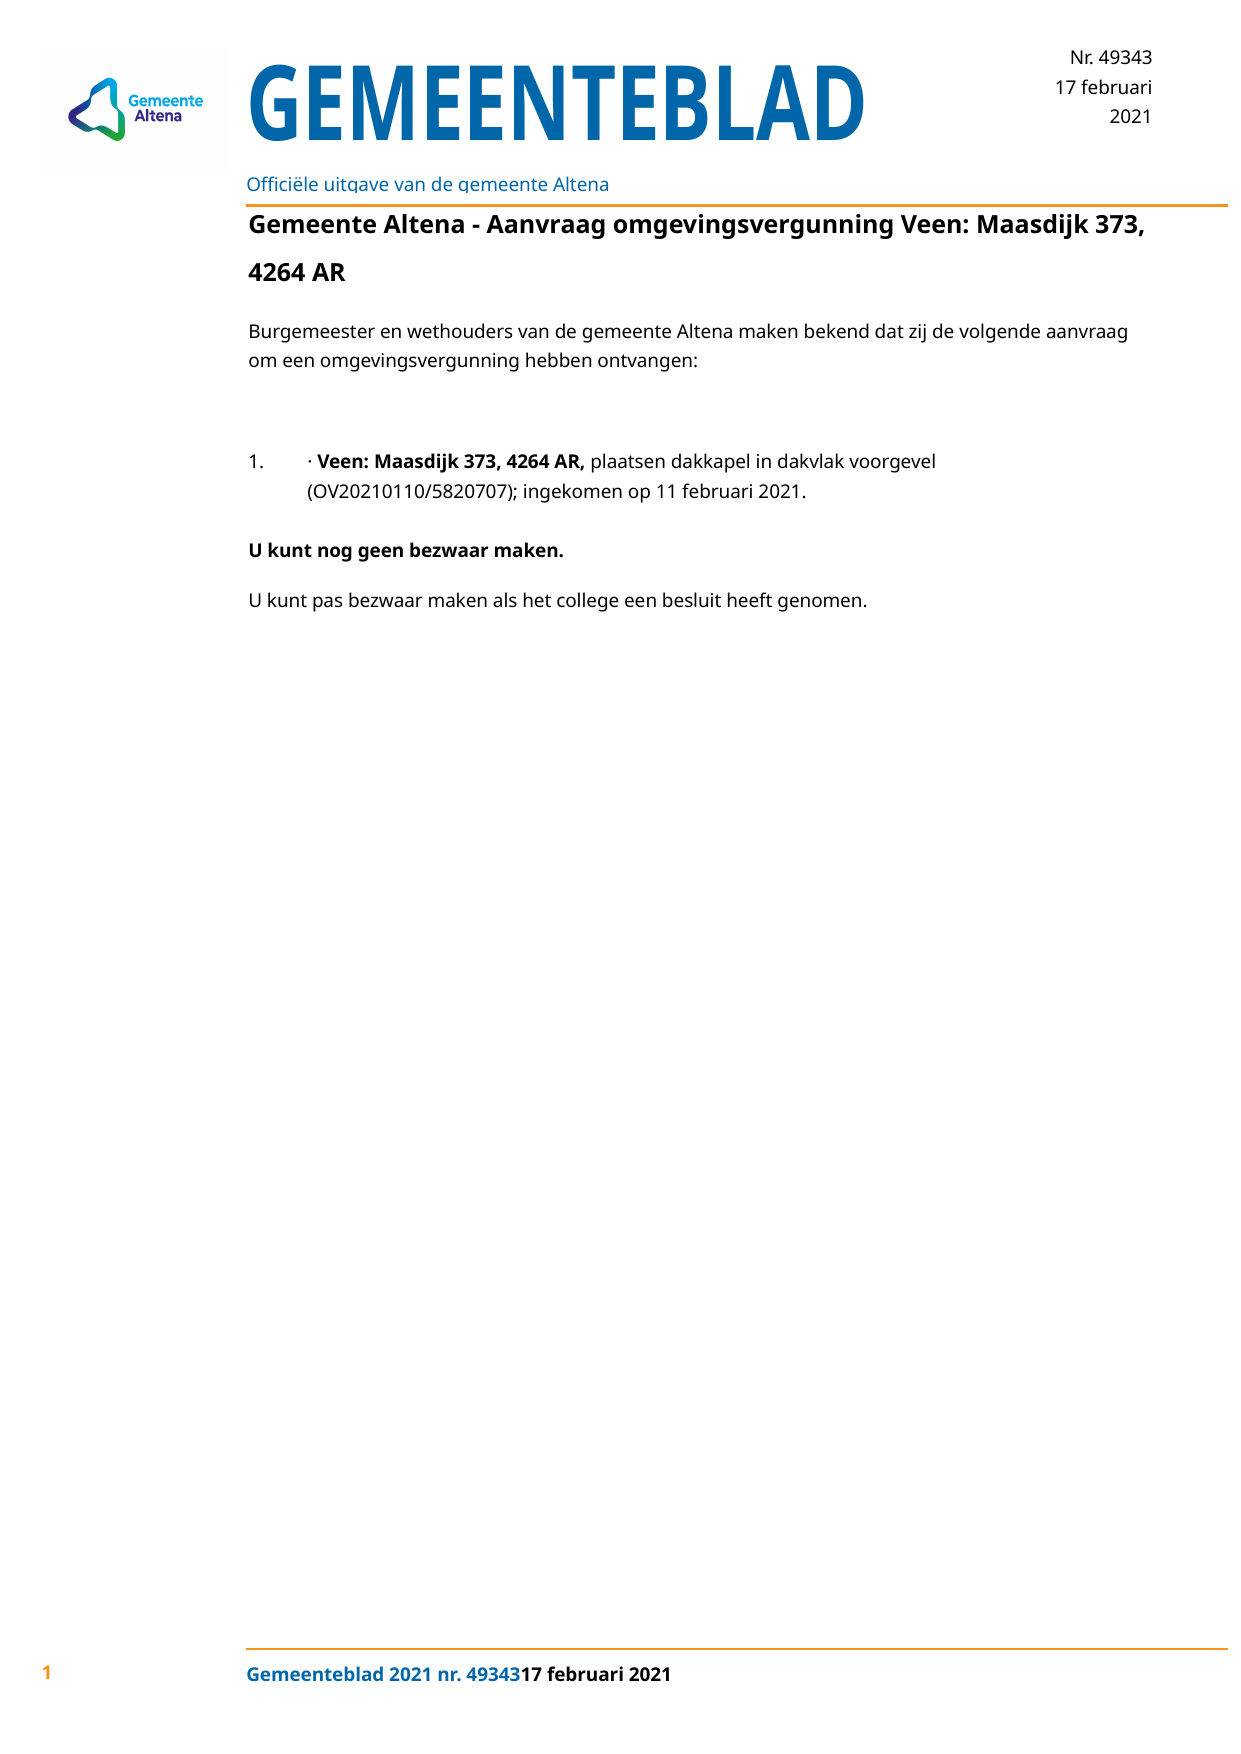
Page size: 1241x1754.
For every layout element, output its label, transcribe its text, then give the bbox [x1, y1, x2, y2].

list · Veen: Maasdijk 373, 4264 AR, plaatsen dakkapel in dakvlak voorgevel (OV20210110/5820707); ingekomen op 11 februari 2021. [248, 448, 1152, 504]
picture [41, 47, 231, 172]
text U kunt pas bezwaar maken als het college een besluit heeft genomen. [248, 587, 1152, 613]
text U kunt nog geen bezwaar maken. [248, 537, 1152, 563]
text Gemeente Altena - Aanvraag omgevingsvergunning Veen: Maasdijk 373, 4264 AR [248, 207, 1152, 288]
text Burgemeester en wethouders van de gemeente Altena maken bekend dat zij de volgende aanvraag om een omgevingsvergunning hebben ontvangen: [248, 318, 1152, 373]
